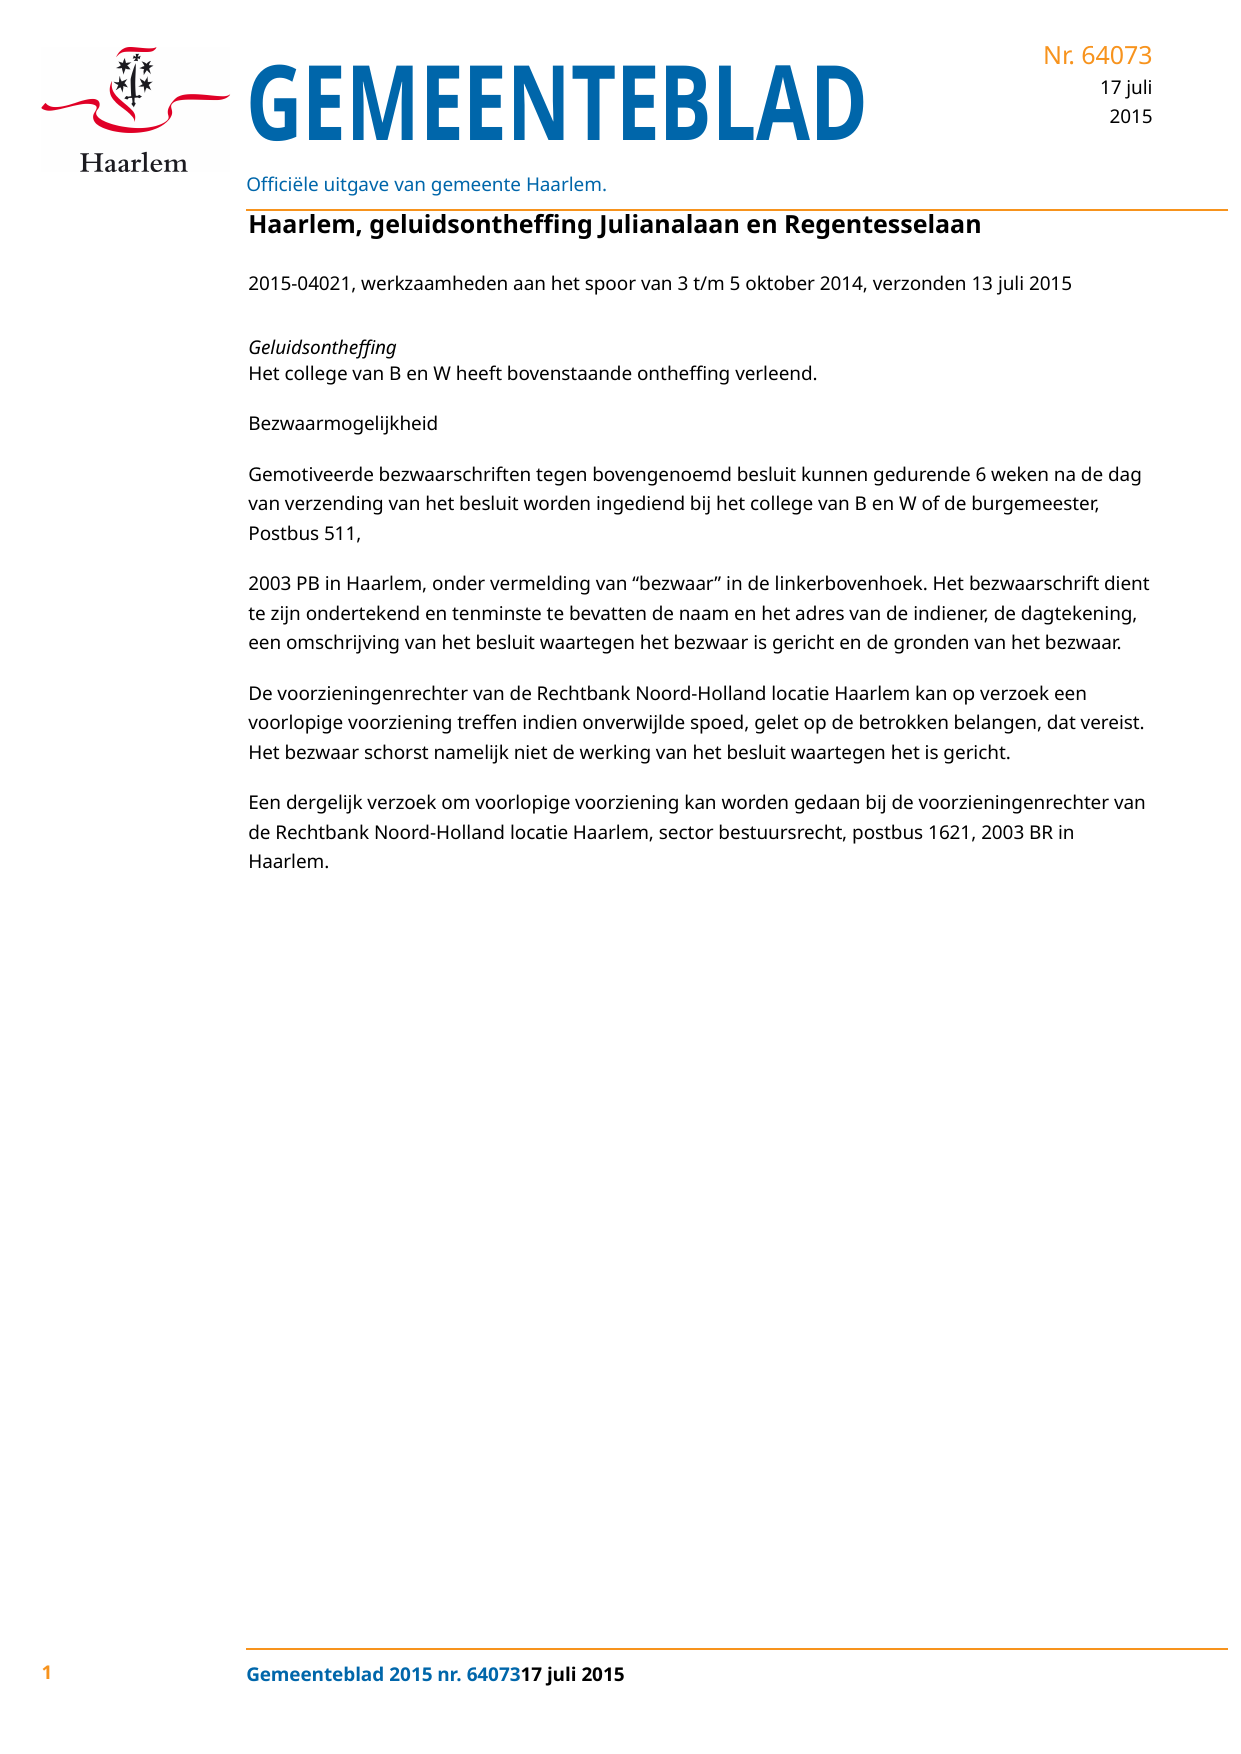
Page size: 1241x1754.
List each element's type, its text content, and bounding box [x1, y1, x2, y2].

text Haarlem, geluidsontheffing Julianalaan en Regentesselaan [248, 211, 1152, 241]
text 2015-04021, werkzaamheden aan het spoor van 3 t/m 5 oktober 2014, verzonden 13 juli 2015 [248, 270, 1152, 296]
text Een dergelijk verzoek om voorlopige voorziening kan worden gedaan bij de voorzieningenrechter van de Rechtbank Noord-Holland locatie Haarlem, sector bestuursrecht, postbus 1621, 2003 BR in Haarlem. [248, 789, 1152, 874]
text Geluidsontheffing [248, 334, 1152, 360]
text De voorzieningenrechter van de Rechtbank Noord-Holland locatie Haarlem kan op verzoek een voorlopige voorziening treffen indien onverwijlde spoed, gelet op de betrokken belangen, dat vereist. Het bezwaar schorst namelijk niet de werking van het besluit waartegen het is gericht. [248, 680, 1152, 765]
text Gemotiveerde bezwaarschriften tegen bovengenoemd besluit kunnen gedurende 6 weken na de dag van verzending van het besluit worden ingediend bij het college van B en W of de burgemeester, Postbus 511, [248, 461, 1152, 546]
text 2003 PB in Haarlem, onder vermelding van “bezwaar” in de linkerbovenhoek. Het bezwaarschrift dient te zijn ondertekend en tenminste te bevatten de naam en het adres van de indiener, de dagtekening, een omschrijving van het besluit waartegen het bezwaar is gericht en de gronden van het bezwaar. [248, 570, 1152, 655]
picture [41, 47, 231, 172]
text Bezwaarmogelijkheid [248, 410, 1152, 436]
text Het college van B en W heeft bovenstaande ontheffing verleend. [248, 360, 1152, 386]
